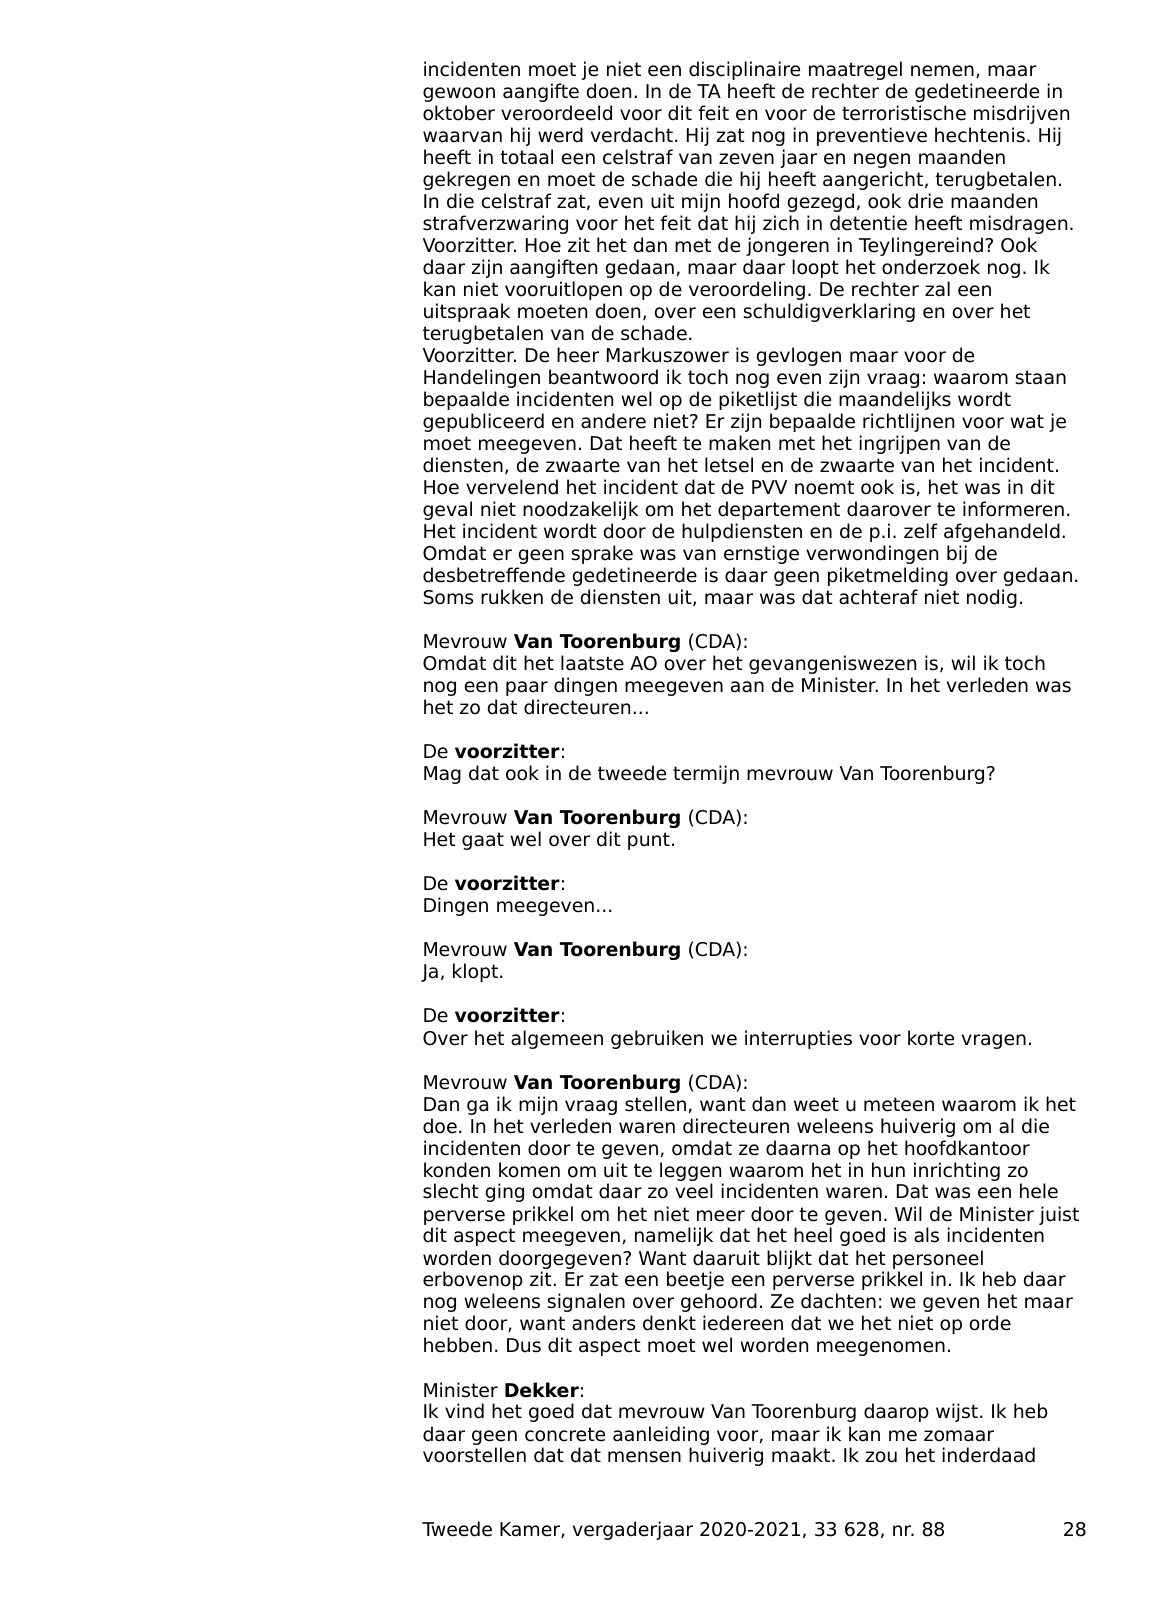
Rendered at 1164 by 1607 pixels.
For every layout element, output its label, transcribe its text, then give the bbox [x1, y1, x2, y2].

text Ik vind het goed dat mevrouw Van Toorenburg daarop wijst. Ik heb daar geen concrete aanleiding voor, maar ik kan me zomaar voorstellen dat dat mensen huiverig maakt. Ik zou het inderdaad [422, 1401, 1087, 1467]
text Voorzitter. Hoe zit het dan met de jongeren in Teylingereind? Ook daar zijn aangiften gedaan, maar daar loopt het onderzoek nog. Ik kan niet vooruitlopen op de veroordeling. De rechter zal een uitspraak moeten doen, over een schuldigverklaring en over het terugbetalen van de schade. [422, 235, 1087, 345]
text Mevrouw Van Toorenburg (CDA): [422, 939, 1087, 961]
text Het gaat wel over dit punt. [422, 829, 1087, 851]
text De voorzitter: [422, 873, 1087, 895]
text Mevrouw Van Toorenburg (CDA): [422, 807, 1087, 829]
text Voorzitter. De heer Markuszower is gevlogen maar voor de Handelingen beantwoord ik toch nog even zijn vraag: waarom staan bepaalde incidenten wel op de piketlijst die maandelijks wordt gepubliceerd en andere niet? Er zijn bepaalde richtlijnen voor wat je moet meegeven. Dat heeft te maken met het ingrijpen van de diensten, de zwaarte van het letsel en de zwaarte van het incident. Hoe vervelend het incident dat de PVV noemt ook is, het was in dit geval niet noodzakelijk om het departement daarover te informeren. Het incident wordt door de hulpdiensten en de p.i. zelf afgehandeld. Omdat er geen sprake was van ernstige verwondingen bij de desbetreffende gedetineerde is daar geen piketmelding over gedaan. Soms rukken de diensten uit, maar was dat achteraf niet nodig. [422, 345, 1087, 608]
text Over het algemeen gebruiken we interrupties voor korte vragen. [422, 1027, 1087, 1049]
text Ja, klopt. [422, 961, 1087, 983]
text incidenten moet je niet een disciplinaire maatregel nemen, maar gewoon aangifte doen. In de TA heeft de rechter de gedetineerde in oktober veroordeeld voor dit feit en voor de terroristische misdrijven waarvan hij werd verdacht. Hij zat nog in preventieve hechtenis. Hij heeft in totaal een celstraf van zeven jaar en negen maanden gekregen en moet de schade die hij heeft aangericht, terugbetalen. In die celstraf zat, even uit mijn hoofd gezegd, ook drie maanden strafverzwaring voor het feit dat hij zich in detentie heeft misdragen. [422, 59, 1087, 235]
text De voorzitter: [422, 741, 1087, 763]
text Minister Dekker: [422, 1379, 1087, 1401]
text Omdat dit het laatste AO over het gevangeniswezen is, wil ik toch nog een paar dingen meegeven aan de Minister. In het verleden was het zo dat directeuren... [422, 653, 1087, 719]
text Dingen meegeven... [422, 895, 1087, 917]
text Dan ga ik mijn vraag stellen, want dan weet u meteen waarom ik het doe. In het verleden waren directeuren weleens huiverig om al die incidenten door te geven, omdat ze daarna op het hoofdkantoor konden komen om uit te leggen waarom het in hun inrichting zo slecht ging omdat daar zo veel incidenten waren. Dat was een hele perverse prikkel om het niet meer door te geven. Wil de Minister juist dit aspect meegeven, namelijk dat het heel goed is als incidenten worden doorgegeven? Want daaruit blijkt dat het personeel erbovenop zit. Er zat een beetje een perverse prikkel in. Ik heb daar nog weleens signalen over gehoord. Ze dachten: we geven het maar niet door, want anders denkt iedereen dat we het niet op orde hebben. Dus dit aspect moet wel worden meegenomen. [422, 1093, 1087, 1357]
text Mag dat ook in de tweede termijn mevrouw Van Toorenburg? [422, 763, 1087, 785]
text Mevrouw Van Toorenburg (CDA): [422, 1072, 1087, 1093]
text Mevrouw Van Toorenburg (CDA): [422, 631, 1087, 653]
text De voorzitter: [422, 1005, 1087, 1027]
